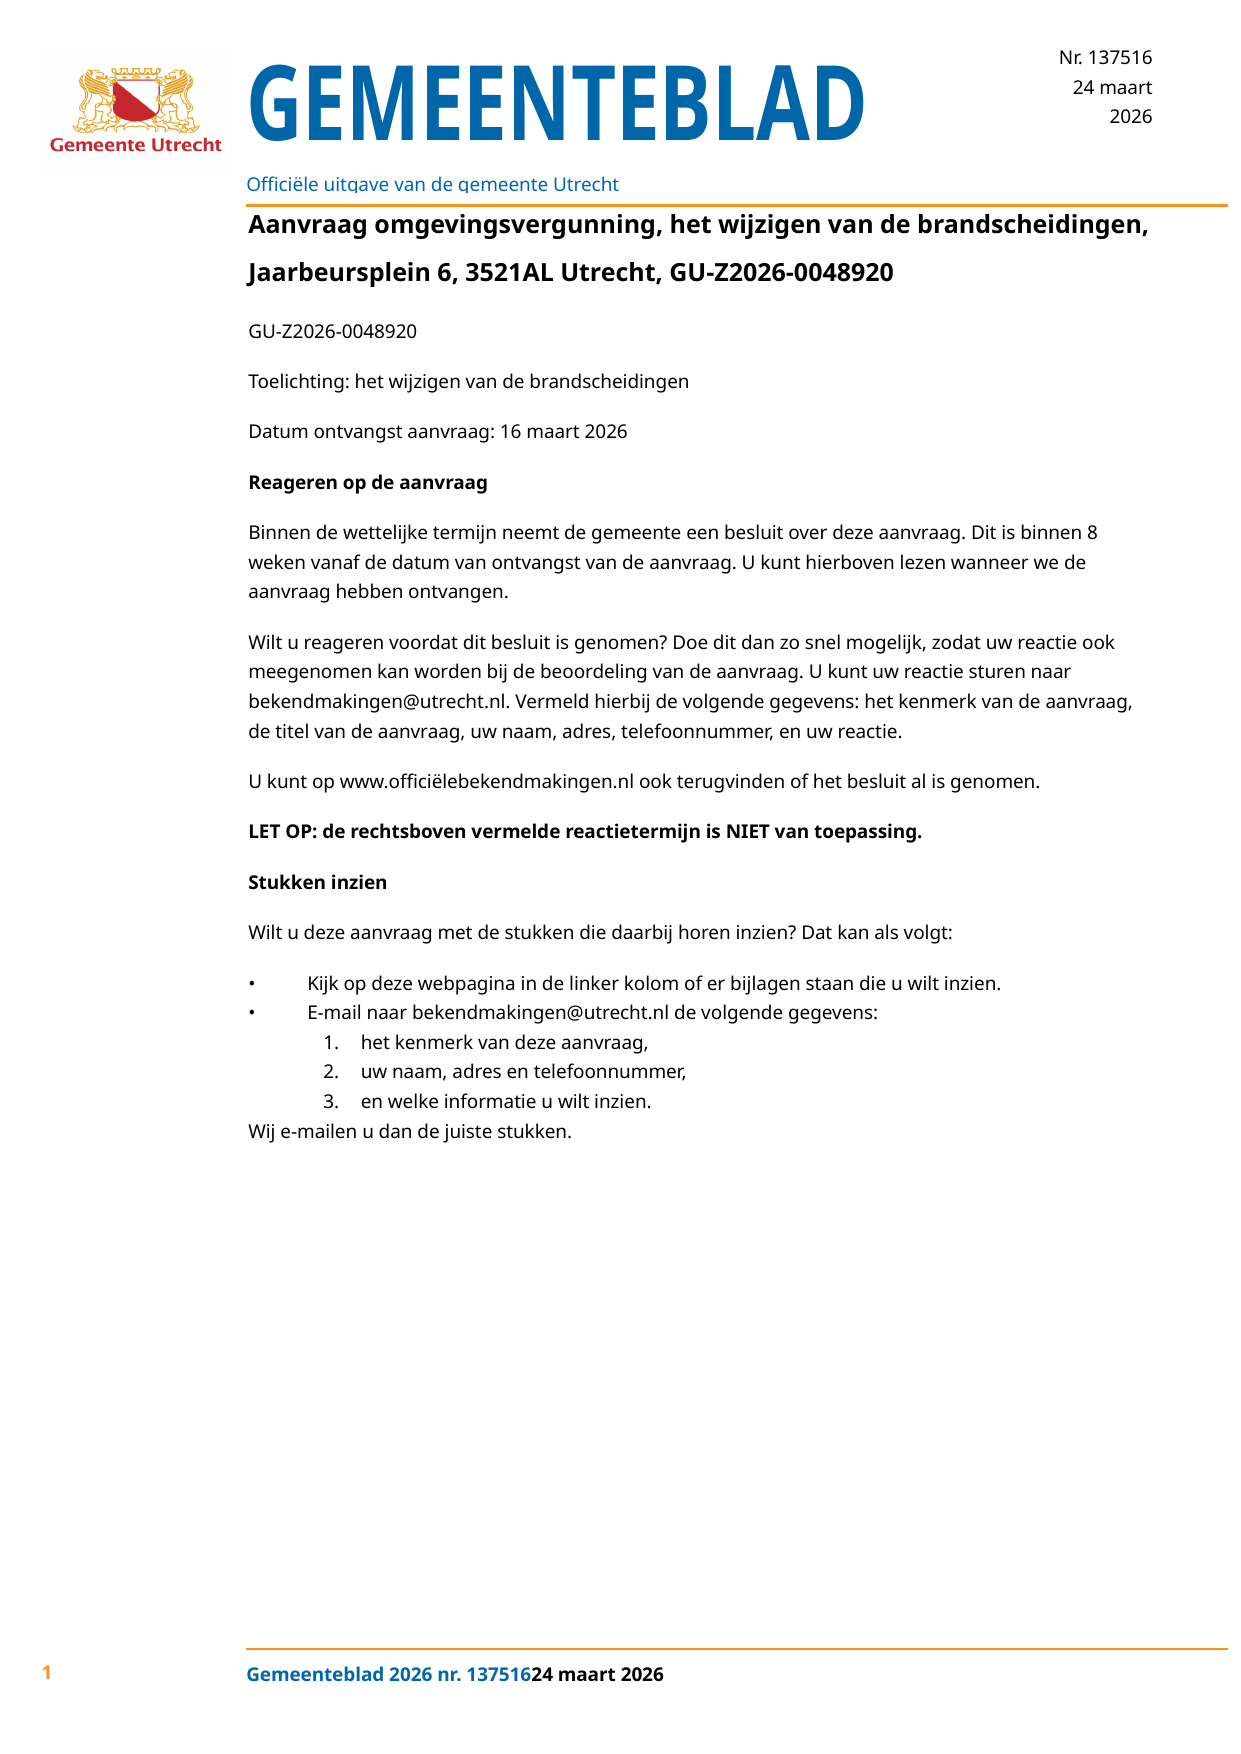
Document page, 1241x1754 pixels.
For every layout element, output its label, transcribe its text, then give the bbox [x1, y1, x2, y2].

list E-mail naar bekendmakingen@utrecht.nl de volgende gegevens: [248, 999, 1152, 1025]
text Binnen de wettelijke termijn neemt de gemeente een besluit over deze aanvraag. Dit is binnen 8 weken vanaf de datum van ontvangst van de aanvraag. U kunt hierboven lezen wanneer we de aanvraag hebben ontvangen. [248, 519, 1152, 604]
text Reageren op de aanvraag [248, 469, 1152, 495]
list Kijk op deze webpagina in de linker kolom of er bijlagen staan die u wilt inzien. [248, 970, 1152, 996]
text U kunt op www.officiëlebekendmakingen.nl ook terugvinden of het besluit al is genomen. [248, 768, 1152, 794]
text GU-Z2026-0048920 [248, 318, 1152, 344]
text Wilt u reageren voordat dit besluit is genomen? Doe dit dan zo snel mogelijk, zodat uw reactie ook meegenomen kan worden bij de beoordeling van de aanvraag. U kunt uw reactie sturen naar bekendmakingen@utrecht.nl. Vermeld hierbij de volgende gegevens: het kenmerk van de aanvraag, de titel van de aanvraag, uw naam, adres, telefoonnummer, en uw reactie. [248, 629, 1152, 744]
list uw naam, adres en telefoonnummer, [323, 1059, 1152, 1084]
list en welke informatie u wilt inzien. [323, 1088, 1152, 1114]
picture [41, 47, 231, 172]
list het kenmerk van deze aanvraag, [323, 1029, 1152, 1055]
text Wilt u deze aanvraag met de stukken die daarbij horen inzien? Dat kan als volgt: [248, 919, 1152, 945]
text Aanvraag omgevingsvergunning, het wijzigen van de brandscheidingen, Jaarbeursplein 6, 3521AL Utrecht, GU-Z2026-0048920 [248, 207, 1152, 288]
text Toelichting: het wijzigen van de brandscheidingen [248, 368, 1152, 394]
text Stukken inzien [248, 869, 1152, 895]
text Datum ontvangst aanvraag: 16 maart 2026 [248, 419, 1152, 444]
text Wij e-mailen u dan de juiste stukken. [248, 1118, 1152, 1144]
text LET OP: de rechtsboven vermelde reactietermijn is NIET van toepassing. [248, 819, 1152, 844]
